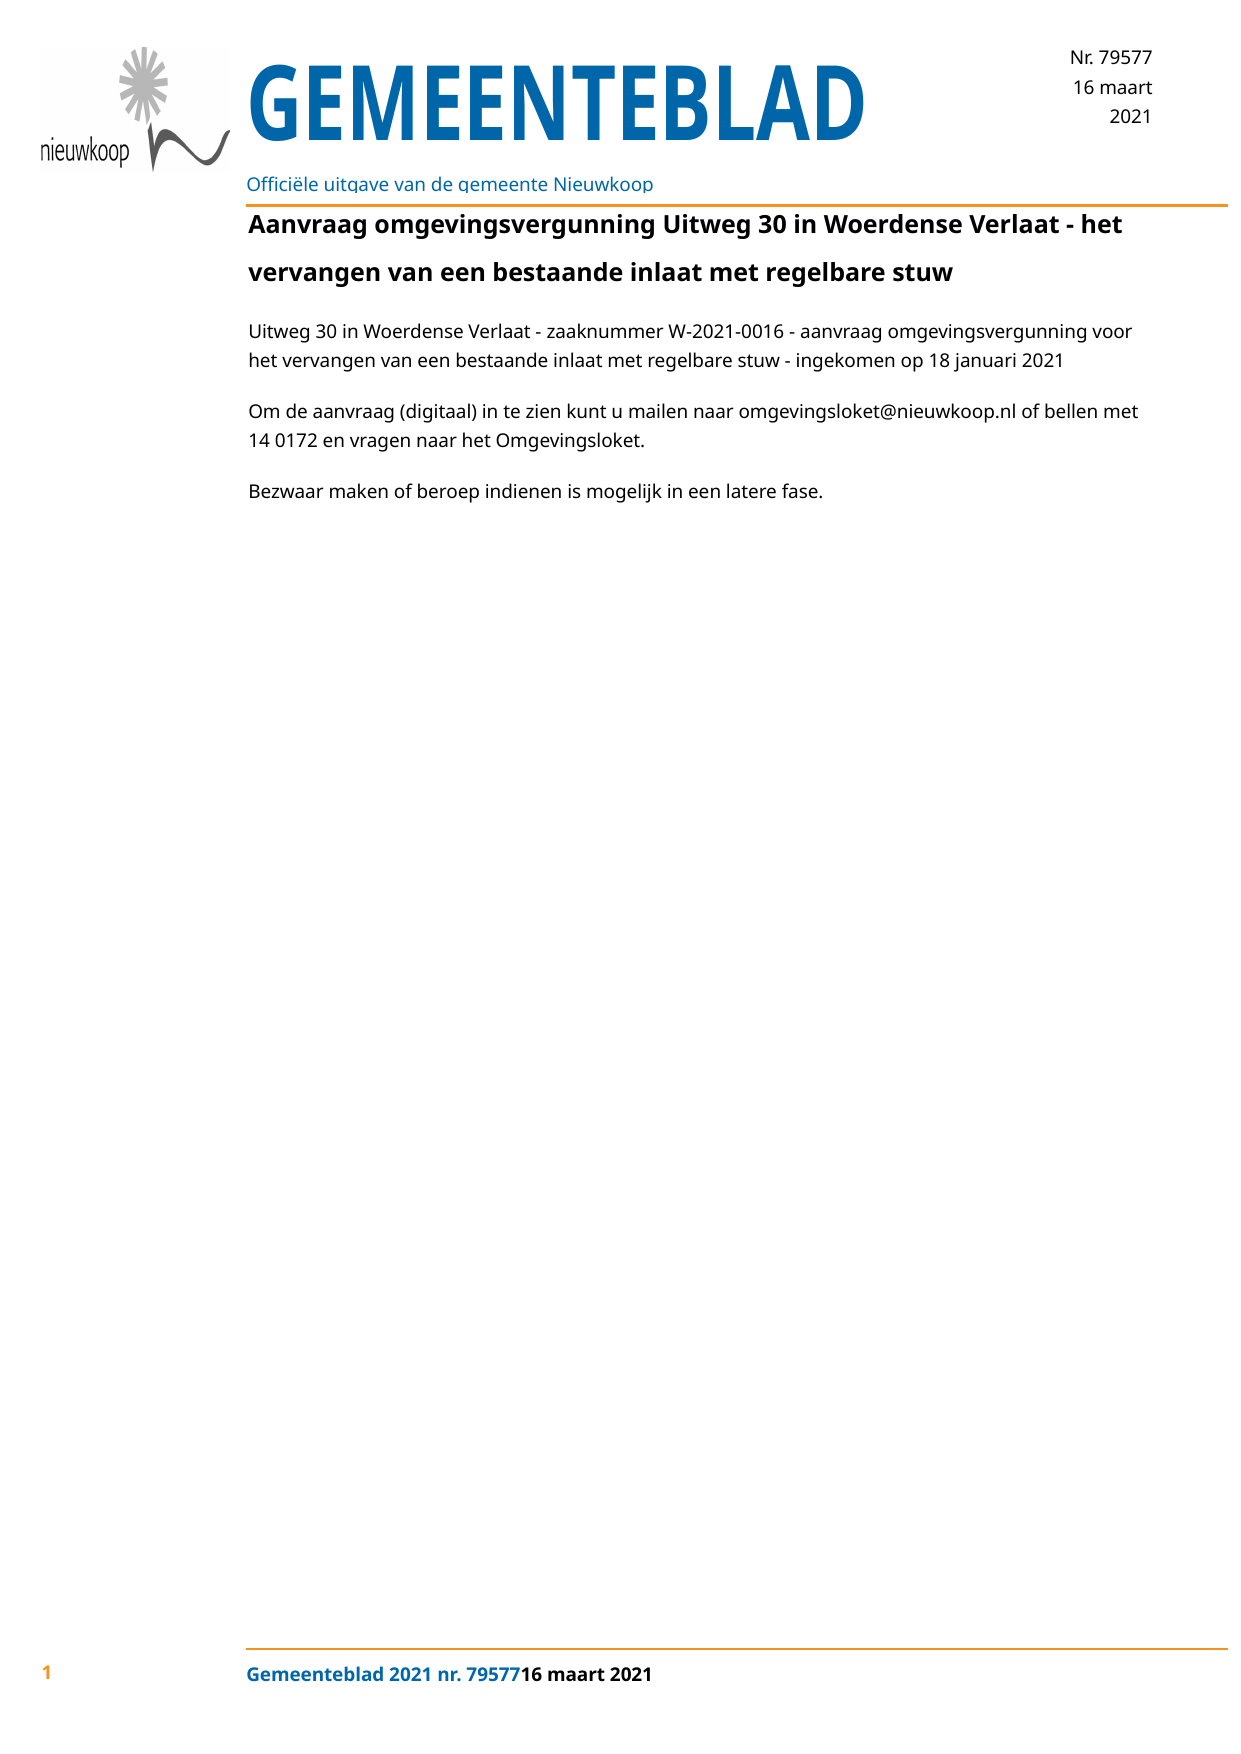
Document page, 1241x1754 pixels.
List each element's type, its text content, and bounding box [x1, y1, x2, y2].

picture [41, 47, 231, 172]
text Aanvraag omgevingsvergunning Uitweg 30 in Woerdense Verlaat - het vervangen van een bestaande inlaat met regelbare stuw [248, 207, 1152, 288]
text Om de aanvraag (digitaal) in te zien kunt u mailen naar omgevingsloket@nieuwkoop.nl of bellen met 14 0172 en vragen naar het Omgevingsloket. [248, 398, 1152, 453]
text Uitweg 30 in Woerdense Verlaat - zaaknummer W-2021-0016 - aanvraag omgevingsvergunning voor het vervangen van een bestaande inlaat met regelbare stuw - ingekomen op 18 januari 2021 [248, 318, 1152, 373]
text Bezwaar maken of beroep indienen is mogelijk in een latere fase. [248, 478, 1152, 504]
